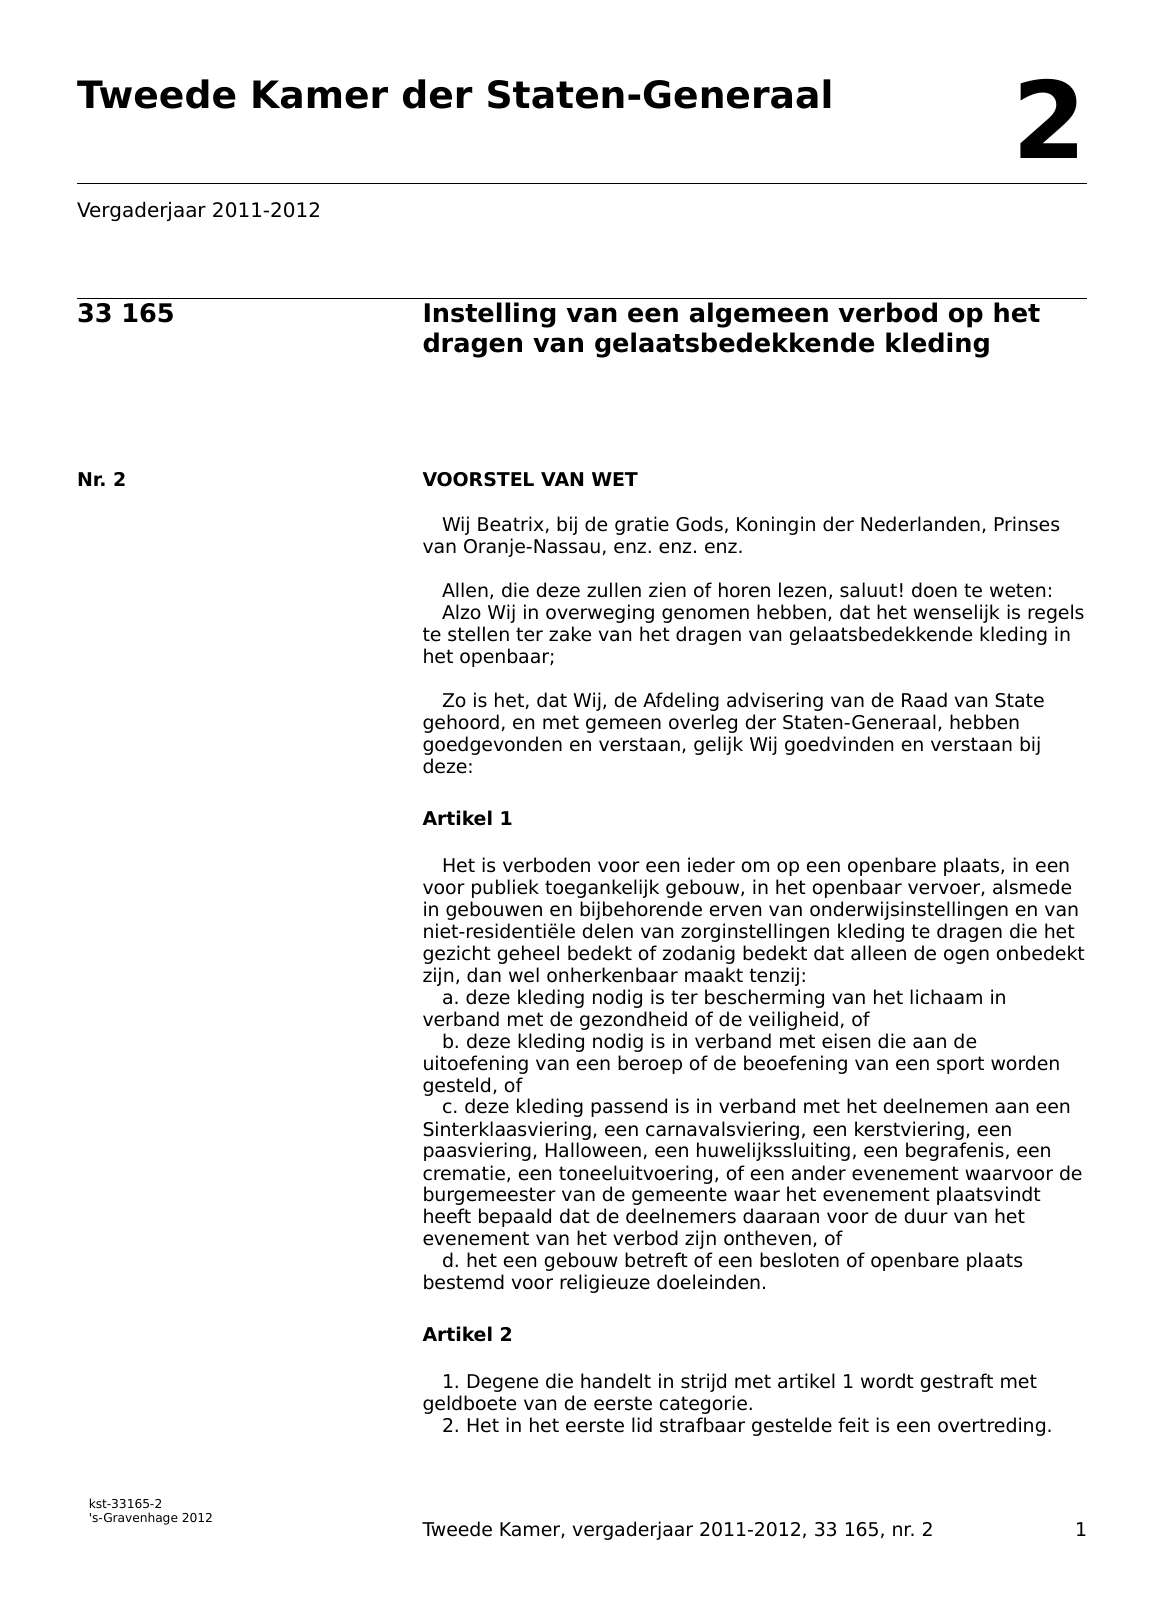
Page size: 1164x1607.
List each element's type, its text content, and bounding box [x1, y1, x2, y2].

text 1. Degene die handelt in strijd met artikel 1 wordt gestraft met geldboete van de eerste categorie. [422, 1371, 1087, 1415]
text Allen, die deze zullen zien of horen lezen, saluut! doen te weten: [422, 580, 1087, 602]
text 's-Gravenhage 2012 [88, 1511, 323, 1525]
subtitle Artikel 1 [422, 808, 1087, 830]
text c. deze kleding passend is in verband met het deelnemen aan een Sinterklaasviering, een carnavalsviering, een kerstviering, een paasviering, Halloween, een huwelijkssluiting, een begrafenis, een crematie, een toneeluitvoering, of een ander evenement waarvoor de burgemeester van de gemeente waar het evenement plaatsvindt heeft bepaald dat de deelnemers daaraan voor de duur van het evenement van het verbod zijn ontheven, of [422, 1096, 1087, 1250]
text kst-33165-2 [88, 1497, 323, 1511]
subtitle 33 165 Instelling van een algemeen verbod op het dragen van gelaatsbedekkende kleding [77, 299, 1087, 358]
text Zo is het, dat Wij, de Afdeling advisering van de Raad van State gehoord, en met gemeen overleg der Staten-Generaal, hebben goedgevonden en verstaan, gelijk Wij goedvinden en verstaan bij deze: [422, 690, 1087, 778]
text d. het een gebouw betreft of een besloten of openbare plaats bestemd voor religieuze doeleinden. [422, 1250, 1087, 1294]
text Wij Beatrix, bij de gratie Gods, Koningin der Nederlanden, Prinses van Oranje-Nassau, enz. enz. enz. [422, 513, 1087, 557]
table_header 2 [886, 59, 1087, 183]
text Het is verboden voor een ieder om op een openbare plaats, in een voor publiek toegankelijk gebouw, in het openbaar vervoer, alsmede in gebouwen en bijbehorende erven van onderwijsinstellingen en van niet-residentiële delen van zorginstellingen kleding te dragen die het gezicht geheel bedekt of zodanig bedekt dat alleen de ogen onbedekt zijn, dan wel onherkenbaar maakt tenzij: [422, 855, 1087, 987]
table_header Tweede Kamer der Staten-Generaal [77, 59, 886, 183]
text Alzo Wij in overweging genomen hebben, dat het wenselijk is regels te stellen ter zake van het dragen van gelaatsbedekkende kleding in het openbaar; [422, 602, 1087, 668]
subtitle Nr. 2 VOORSTEL VAN WET [77, 469, 1087, 491]
text b. deze kleding nodig is in verband met eisen die aan de uitoefening van een beroep of de beoefening van een sport worden gesteld, of [422, 1031, 1087, 1096]
text 2. Het in het eerste lid strafbaar gestelde feit is een overtreding. [422, 1415, 1087, 1437]
text a. deze kleding nodig is ter bescherming van het lichaam in verband met de gezondheid of de veiligheid, of [422, 987, 1087, 1031]
table_cell Vergaderjaar 2011-2012 [77, 184, 1087, 298]
subtitle Artikel 2 [422, 1324, 1087, 1346]
